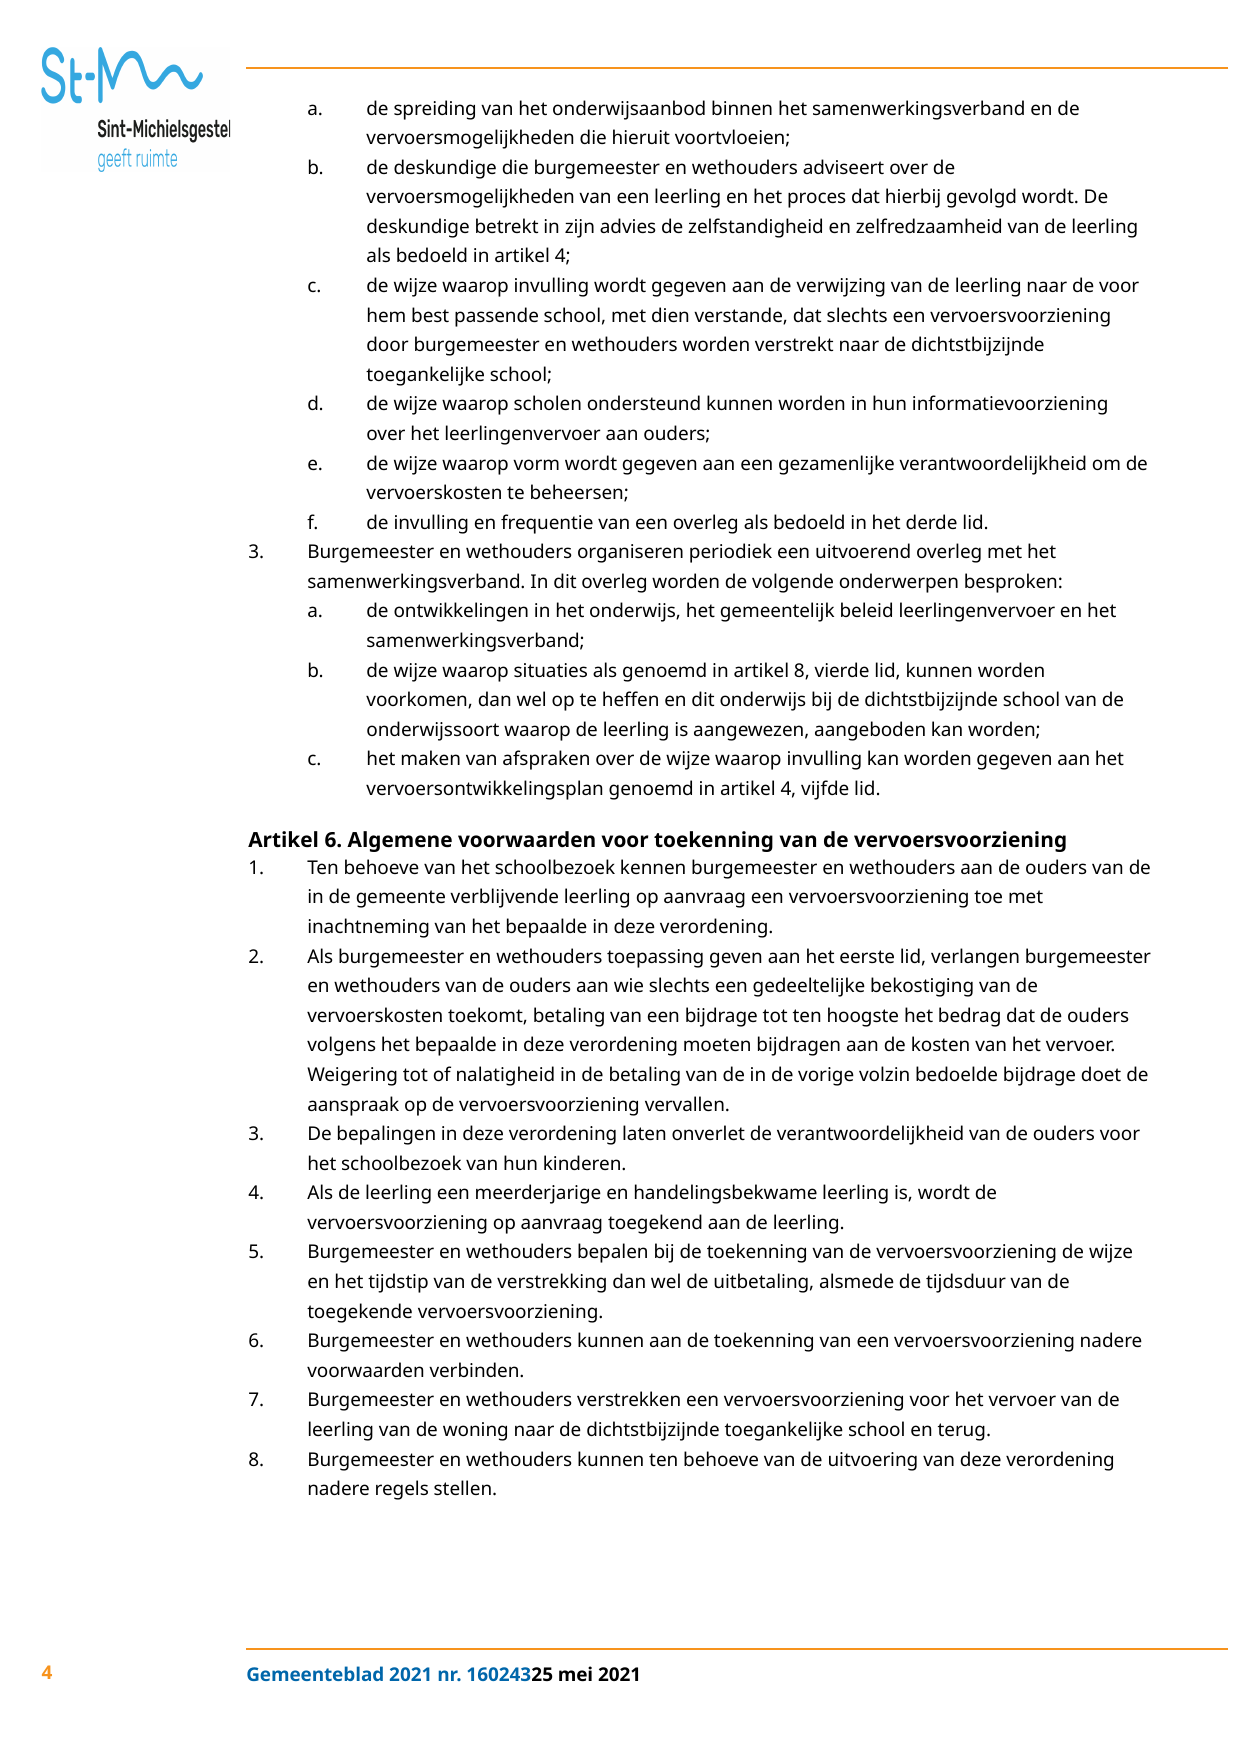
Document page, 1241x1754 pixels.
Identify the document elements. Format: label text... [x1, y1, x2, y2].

list de deskundige die burgemeester en wethouders adviseert over de vervoersmogelijkheden van een leerling en het proces dat hierbij gevolgd wordt. De deskundige betrekt in zijn advies de zelfstandigheid en zelfredzaamheid van de leerling als bedoeld in artikel 4; [307, 154, 1152, 268]
list Burgemeester en wethouders kunnen ten behoeve van de uitvoering van deze verordening nadere regels stellen. [248, 1446, 1152, 1501]
list de wijze waarop vorm wordt gegeven aan een gezamenlijke verantwoordelijkheid om de vervoerskosten te beheersen; [307, 450, 1152, 505]
list de ontwikkelingen in het onderwijs, het gemeentelijk beleid leerlingenvervoer en het samenwerkingsverband; [307, 598, 1152, 653]
picture [41, 47, 231, 172]
list de wijze waarop situaties als genoemd in artikel 8, vierde lid, kunnen worden voorkomen, dan wel op te heffen en dit onderwijs bij de dichtstbijzijnde school van de onderwijssoort waarop de leerling is aangewezen, aangeboden kan worden; [307, 657, 1152, 742]
list Burgemeester en wethouders organiseren periodiek een uitvoerend overleg met het samenwerkingsverband. In dit overleg worden de volgende onderwerpen besproken: [248, 538, 1152, 594]
list het maken van afspraken over de wijze waarop invulling kan worden gegeven aan het vervoersontwikkelingsplan genoemd in artikel 4, vijfde lid. [307, 746, 1152, 801]
list de wijze waarop invulling wordt gegeven aan de verwijzing van de leerling naar de voor hem best passende school, met dien verstande, dat slechts een vervoersvoorziening door burgemeester en wethouders worden verstrekt naar de dichtstbijzijnde toegankelijke school; [307, 272, 1152, 387]
list Burgemeester en wethouders bepalen bij de toekenning van de vervoersvoorziening de wijze en het tijdstip van de verstrekking dan wel de uitbetaling, alsmede de tijdsduur van de toegekende vervoersvoorziening. [248, 1239, 1152, 1323]
list de wijze waarop scholen ondersteund kunnen worden in hun informatievoorziening over het leerlingenvervoer aan ouders; [307, 391, 1152, 446]
list Burgemeester en wethouders kunnen aan de toekenning van een vervoersvoorziening nadere voorwaarden verbinden. [248, 1327, 1152, 1383]
text Artikel 6. Algemene voorwaarden voor toekenning van de vervoersvoorziening [248, 826, 1152, 854]
list De bepalingen in deze verordening laten onverlet de verantwoordelijkheid van de ouders voor het schoolbezoek van hun kinderen. [248, 1120, 1152, 1176]
list Ten behoeve van het schoolbezoek kennen burgemeester en wethouders aan de ouders van de in de gemeente verblijvende leerling op aanvraag een vervoersvoorziening toe met inachtneming van het bepaalde in deze verordening. [248, 854, 1152, 939]
list de invulling en frequentie van een overleg als bedoeld in het derde lid. [307, 509, 1152, 535]
list Als de leerling een meerderjarige en handelingsbekwame leerling is, wordt de vervoersvoorziening op aanvraag toegekend aan de leerling. [248, 1179, 1152, 1235]
list de spreiding van het onderwijsaanbod binnen het samenwerkingsverband en de vervoersmogelijkheden die hieruit voortvloeien; [307, 95, 1152, 150]
list Als burgemeester en wethouders toepassing geven aan het eerste lid, verlangen burgemeester en wethouders van de ouders aan wie slechts een gedeeltelijke bekostiging van de vervoerskosten toekomt, betaling van een bijdrage tot ten hoogste het bedrag dat de ouders volgens het bepaalde in deze verordening moeten bijdragen aan de kosten van het vervoer. Weigering tot of nalatigheid in de betaling van de in de vorige volzin bedoelde bijdrage doet de aanspraak op de vervoersvoorziening vervallen. [248, 943, 1152, 1116]
list Burgemeester en wethouders verstrekken een vervoersvoorziening voor het vervoer van de leerling van de woning naar de dichtstbijzijnde toegankelijke school en terug. [248, 1387, 1152, 1442]
